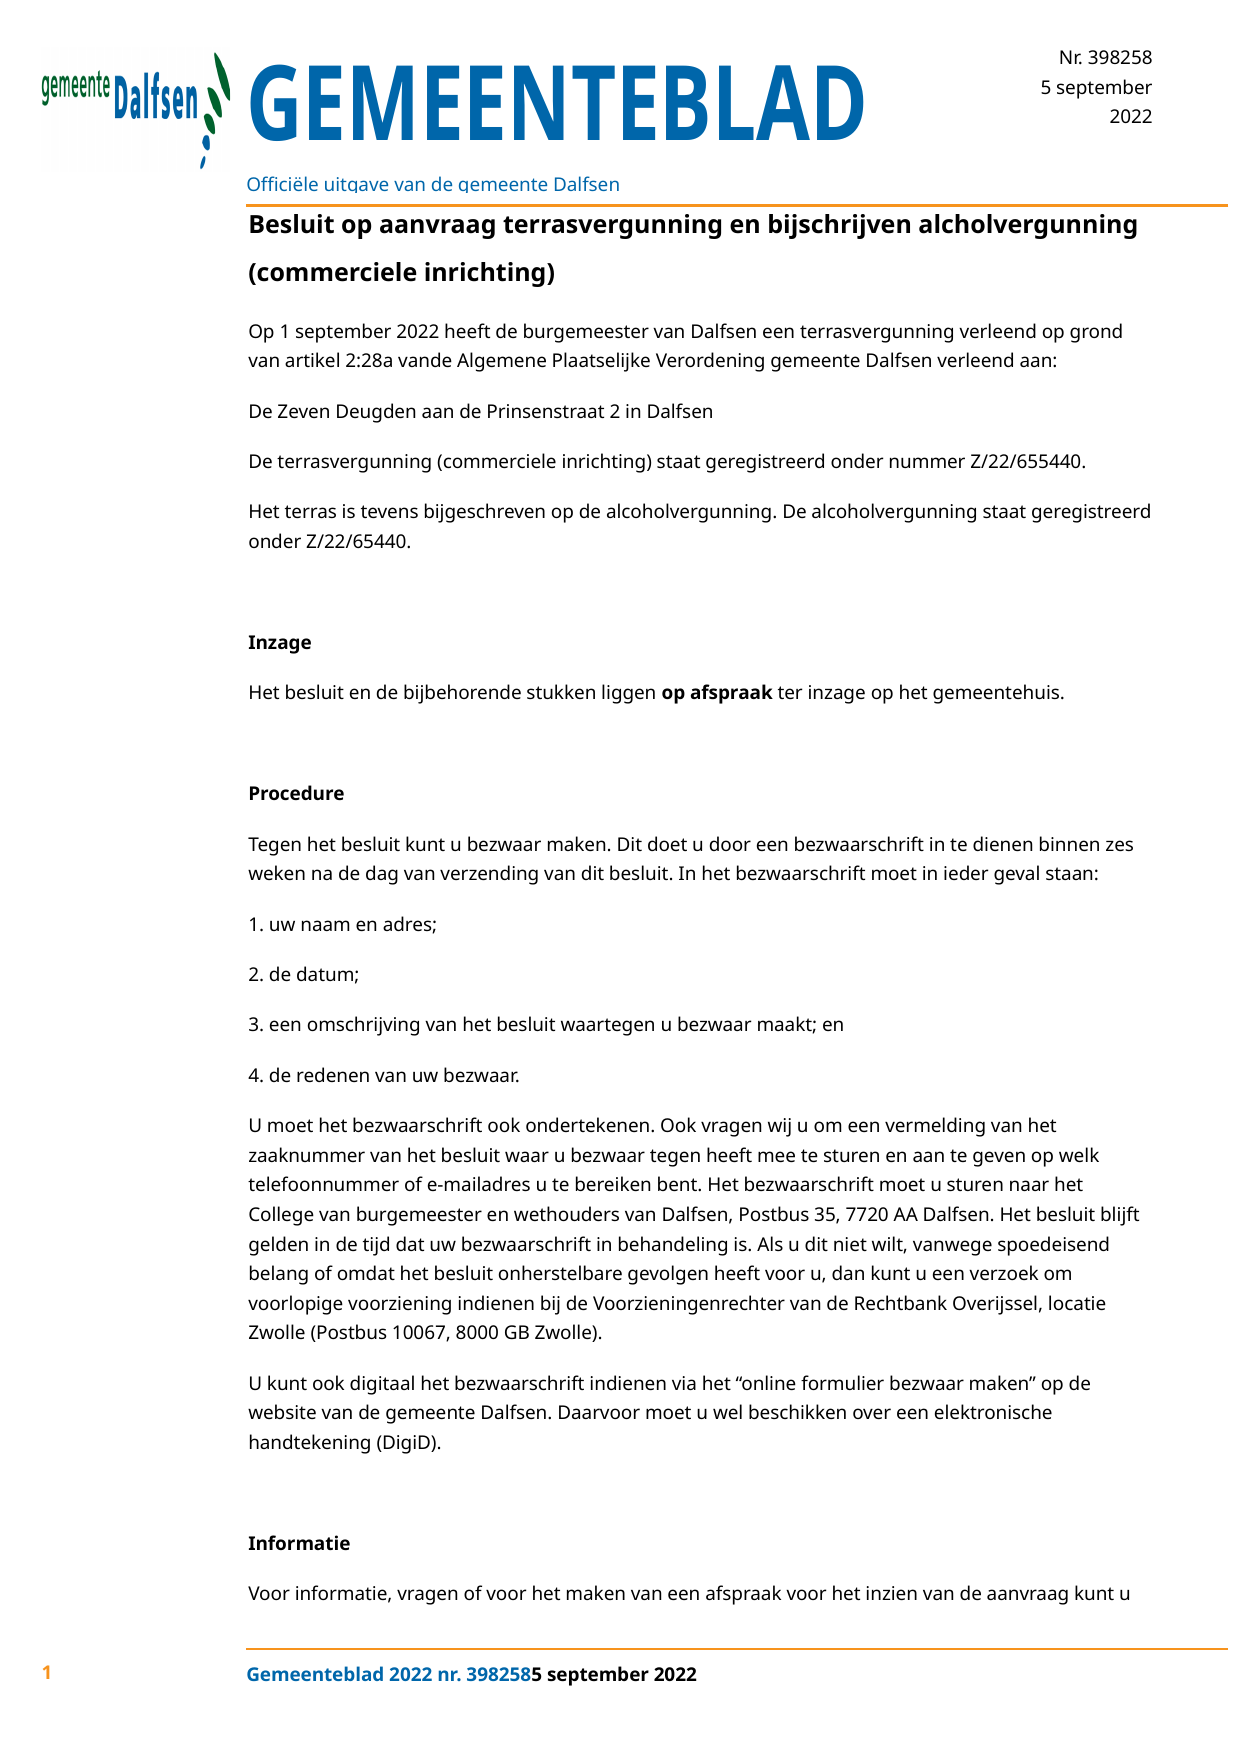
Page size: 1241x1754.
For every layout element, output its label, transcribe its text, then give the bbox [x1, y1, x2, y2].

text 3. een omschrijving van het besluit waartegen u bezwaar maakt; en [248, 1012, 1152, 1037]
text Besluit op aanvraag terrasvergunning en bijschrijven alcholvergunning (commerciele inrichting) [248, 207, 1152, 288]
text Het terras is tevens bijgeschreven op de alcoholvergunning. De alcoholvergunning staat geregistreerd onder Z/22/65440. [248, 499, 1152, 554]
text De terrasvergunning (commerciele inrichting) staat geregistreerd onder nummer Z/22/655440. [248, 448, 1152, 474]
text Tegen het besluit kunt u bezwaar maken. Dit doet u door een bezwaarschrift in te dienen binnen zes weken na de dag van verzending van dit besluit. In het bezwaarschrift moet in ieder geval staan: [248, 831, 1152, 886]
text U kunt ook digitaal het bezwaarschrift indienen via het “online formulier bezwaar maken” op de website van de gemeente Dalfsen. Daarvoor moet u wel beschikken over een elektronische handtekening (DigiD). [248, 1370, 1152, 1455]
text U moet het bezwaarschrift ook ondertekenen. Ook vragen wij u om een vermelding van het zaaknummer van het besluit waar u bezwaar tegen heeft mee te sturen en aan te geven op welk telefoonnummer of e-mailadres u te bereiken bent. Het bezwaarschrift moet u sturen naar het College van burgemeester en wethouders van Dalfsen, Postbus 35, 7720 AA Dalfsen. Het besluit blijft gelden in de tijd dat uw bezwaarschrift in behandeling is. Als u dit niet wilt, vanwege spoedeisend belang of omdat het besluit onherstelbare gevolgen heeft voor u, dan kunt u een verzoek om voorlopige voorziening indienen bij de Voorzieningenrechter van de Rechtbank Overijssel, locatie Zwolle (Postbus 10067, 8000 GB Zwolle). [248, 1112, 1152, 1345]
picture [41, 47, 231, 172]
text De Zeven Deugden aan de Prinsenstraat 2 in Dalfsen [248, 398, 1152, 424]
text Voor informatie, vragen of voor het maken van een afspraak voor het inzien van de aanvraag kunt u [248, 1580, 1152, 1606]
text 1. uw naam en adres; [248, 911, 1152, 937]
text 4. de redenen van uw bezwaar. [248, 1062, 1152, 1088]
text 2. de datum; [248, 961, 1152, 987]
text Informatie [248, 1530, 1152, 1556]
text Op 1 september 2022 heeft de burgemeester van Dalfsen een terrasvergunning verleend op grond van artikel 2:28a vande Algemene Plaatselijke Verordening gemeente Dalfsen verleend aan: [248, 318, 1152, 373]
text Inzage [248, 629, 1152, 655]
text Procedure [248, 780, 1152, 806]
text Het besluit en de bijbehorende stukken liggen op afspraak ter inzage op het gemeentehuis. [248, 679, 1152, 705]
